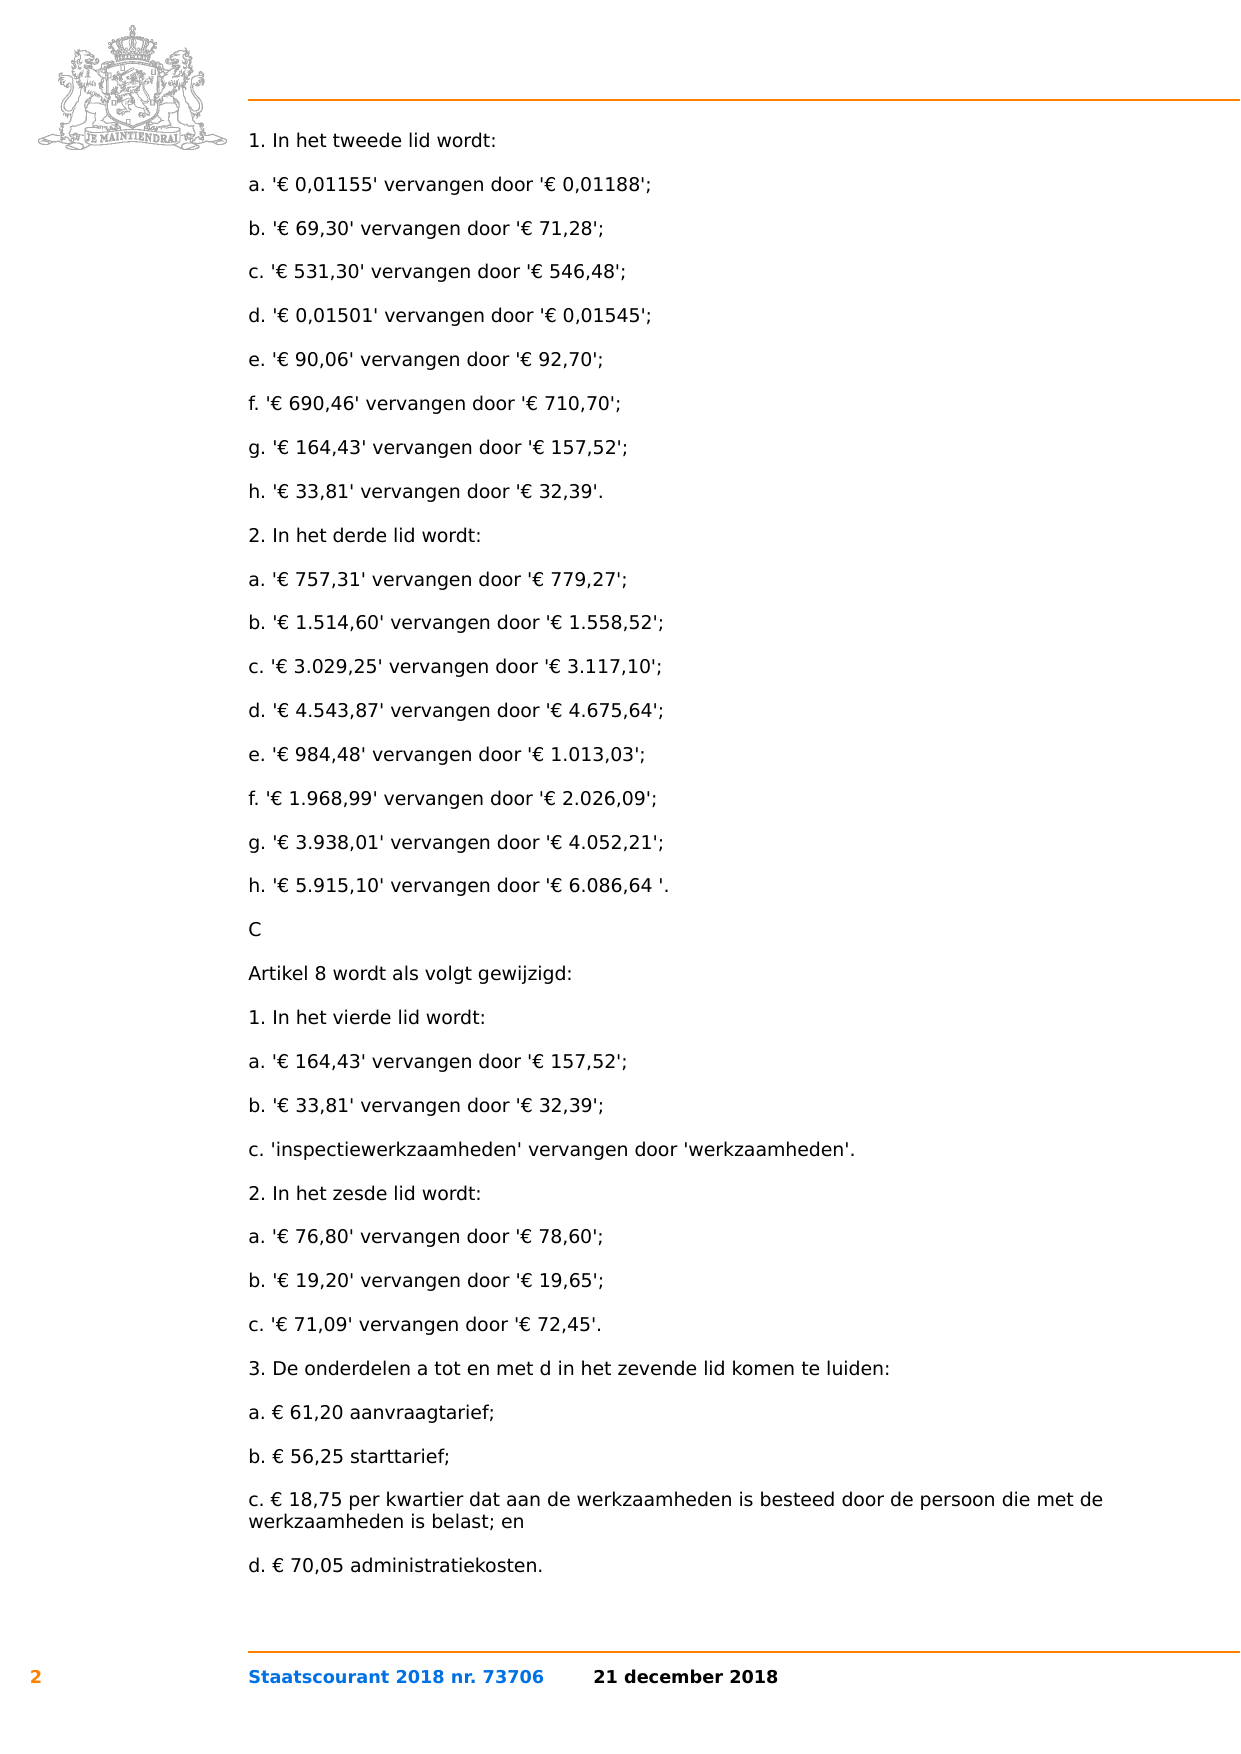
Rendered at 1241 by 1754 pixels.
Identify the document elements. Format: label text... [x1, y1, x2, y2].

text b. € 56,25 starttarief; [248, 1446, 1163, 1467]
text c. '€ 71,09' vervangen door '€ 72,45'. [248, 1314, 1163, 1336]
text d. '€ 0,01501' vervangen door '€ 0,01545'; [248, 305, 1163, 327]
text f. '€ 1.968,99' vervangen door '€ 2.026,09'; [248, 788, 1163, 810]
text a. '€ 164,43' vervangen door '€ 157,52'; [248, 1051, 1163, 1073]
text e. '€ 90,06' vervangen door '€ 92,70'; [248, 349, 1163, 371]
text 3. De onderdelen a tot en met d in het zevende lid komen te luiden: [248, 1358, 1163, 1380]
text d. '€ 4.543,87' vervangen door '€ 4.675,64'; [248, 700, 1163, 722]
text b. '€ 19,20' vervangen door '€ 19,65'; [248, 1270, 1163, 1292]
text g. '€ 3.938,01' vervangen door '€ 4.052,21'; [248, 832, 1163, 853]
text c. '€ 3.029,25' vervangen door '€ 3.117,10'; [248, 656, 1163, 678]
text b. '€ 33,81' vervangen door '€ 32,39'; [248, 1095, 1163, 1117]
text a. € 61,20 aanvraagtarief; [248, 1402, 1163, 1424]
text c. 'inspectiewerkzaamheden' vervangen door 'werkzaamheden'. [248, 1138, 1163, 1161]
text c. '€ 531,30' vervangen door '€ 546,48'; [248, 261, 1163, 283]
text C [248, 919, 1163, 941]
text 2. In het derde lid wordt: [248, 524, 1163, 547]
text h. '€ 5.915,10' vervangen door '€ 6.086,64 '. [248, 875, 1163, 897]
text b. '€ 1.514,60' vervangen door '€ 1.558,52'; [248, 612, 1163, 634]
text e. '€ 984,48' vervangen door '€ 1.013,03'; [248, 744, 1163, 766]
text d. € 70,05 administratiekosten. [248, 1555, 1163, 1577]
text h. '€ 33,81' vervangen door '€ 32,39'. [248, 481, 1163, 503]
text c. € 18,75 per kwartier dat aan de werkzaamheden is besteed door de persoon die met de werkzaamheden is belast; en [248, 1489, 1163, 1533]
picture [38, 25, 227, 150]
text b. '€ 69,30' vervangen door '€ 71,28'; [248, 218, 1163, 239]
text a. '€ 757,31' vervangen door '€ 779,27'; [248, 568, 1163, 590]
text f. '€ 690,46' vervangen door '€ 710,70'; [248, 393, 1163, 415]
text a. '€ 76,80' vervangen door '€ 78,60'; [248, 1226, 1163, 1248]
text Artikel 8 wordt als volgt gewijzigd: [248, 963, 1163, 985]
text a. '€ 0,01155' vervangen door '€ 0,01188'; [248, 174, 1163, 196]
text g. '€ 164,43' vervangen door '€ 157,52'; [248, 437, 1163, 459]
text 2. In het zesde lid wordt: [248, 1182, 1163, 1204]
text 1. In het tweede lid wordt: [248, 130, 1163, 152]
text 1. In het vierde lid wordt: [248, 1007, 1163, 1029]
